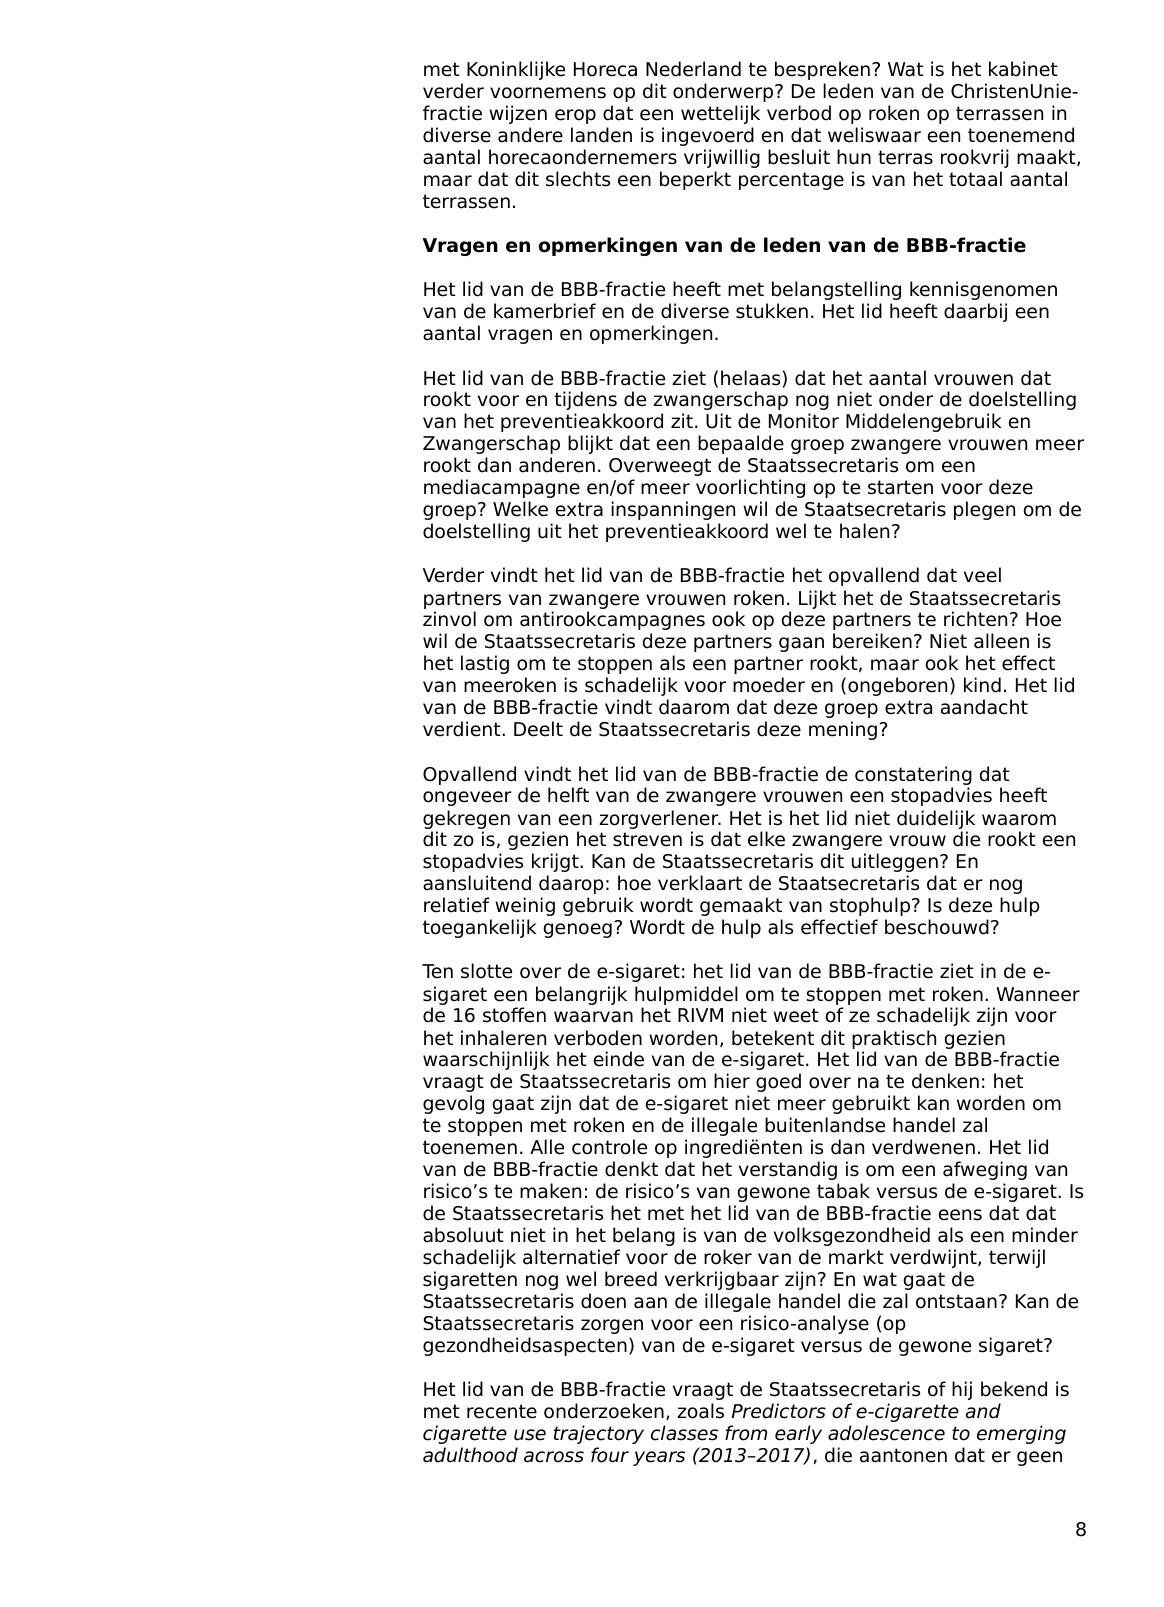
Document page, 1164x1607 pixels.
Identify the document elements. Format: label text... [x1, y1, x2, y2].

text Ten slotte over de e-sigaret: het lid van de BBB-fractie ziet in de e-sigaret een belangrijk hulpmiddel om te stoppen met roken. Wanneer de 16 stoffen waarvan het RIVM niet weet of ze schadelijk zijn voor het inhaleren verboden worden, betekent dit praktisch gezien waarschijnlijk het einde van de e-sigaret. Het lid van de BBB-fractie vraagt de Staatssecretaris om hier goed over na te denken: het gevolg gaat zijn dat de e-sigaret niet meer gebruikt kan worden om te stoppen met roken en de illegale buitenlandse handel zal toenemen. Alle controle op ingrediënten is dan verdwenen. Het lid van de BBB-fractie denkt dat het verstandig is om een afweging van risico’s te maken: de risico’s van gewone tabak versus de e-sigaret. Is de Staatssecretaris het met het lid van de BBB-fractie eens dat dat absoluut niet in het belang is van de volksgezondheid als een minder schadelijk alternatief voor de roker van de markt verdwijnt, terwijl sigaretten nog wel breed verkrijgbaar zijn? En wat gaat de Staatssecretaris doen aan de illegale handel die zal ontstaan? Kan de Staatssecretaris zorgen voor een risico-analyse (op gezondheidsaspecten) van de e-sigaret versus de gewone sigaret? [422, 961, 1087, 1357]
text Opvallend vindt het lid van de BBB-fractie de constatering dat ongeveer de helft van de zwangere vrouwen een stopadvies heeft gekregen van een zorgverlener. Het is het lid niet duidelijk waarom dit zo is, gezien het streven is dat elke zwangere vrouw die rookt een stopadvies krijgt. Kan de Staatssecretaris dit uitleggen? En aansluitend daarop: hoe verklaart de Staatsecretaris dat er nog relatief weinig gebruik wordt gemaakt van stophulp? Is deze hulp toegankelijk genoeg? Wordt de hulp als effectief beschouwd? [422, 763, 1087, 939]
text Het lid van de BBB-fractie vraagt de Staatssecretaris of hij bekend is met recente onderzoeken, zoals Predictors of e-cigarette and cigarette use trajectory classes from early adolescence to emerging adulthood across four years (2013–2017), die aantonen dat er geen [422, 1379, 1087, 1467]
text Het lid van de BBB-fractie ziet (helaas) dat het aantal vrouwen dat rookt voor en tijdens de zwangerschap nog niet onder de doelstelling van het preventieakkoord zit. Uit de Monitor Middelengebruik en Zwangerschap blijkt dat een bepaalde groep zwangere vrouwen meer rookt dan anderen. Overweegt de Staatssecretaris om een mediacampagne en/of meer voorlichting op te starten voor deze groep? Welke extra inspanningen wil de Staatsecretaris plegen om de doelstelling uit het preventieakkoord wel te halen? [422, 367, 1087, 543]
text met Koninklijke Horeca Nederland te bespreken? Wat is het kabinet verder voornemens op dit onderwerp? De leden van de ChristenUnie-fractie wijzen erop dat een wettelijk verbod op roken op terrassen in diverse andere landen is ingevoerd en dat weliswaar een toenemend aantal horecaondernemers vrijwillig besluit hun terras rookvrij maakt, maar dat dit slechts een beperkt percentage is van het totaal aantal terrassen. [422, 59, 1087, 213]
subtitle Vragen en opmerkingen van de leden van de BBB-fractie [422, 235, 1087, 257]
text Verder vindt het lid van de BBB-fractie het opvallend dat veel partners van zwangere vrouwen roken. Lijkt het de Staatssecretaris zinvol om antirookcampagnes ook op deze partners te richten? Hoe wil de Staatssecretaris deze partners gaan bereiken? Niet alleen is het lastig om te stoppen als een partner rookt, maar ook het effect van meeroken is schadelijk voor moeder en (ongeboren) kind. Het lid van de BBB-fractie vindt daarom dat deze groep extra aandacht verdient. Deelt de Staatssecretaris deze mening? [422, 565, 1087, 741]
text Het lid van de BBB-fractie heeft met belangstelling kennisgenomen van de kamerbrief en de diverse stukken. Het lid heeft daarbij een aantal vragen en opmerkingen. [422, 279, 1087, 345]
